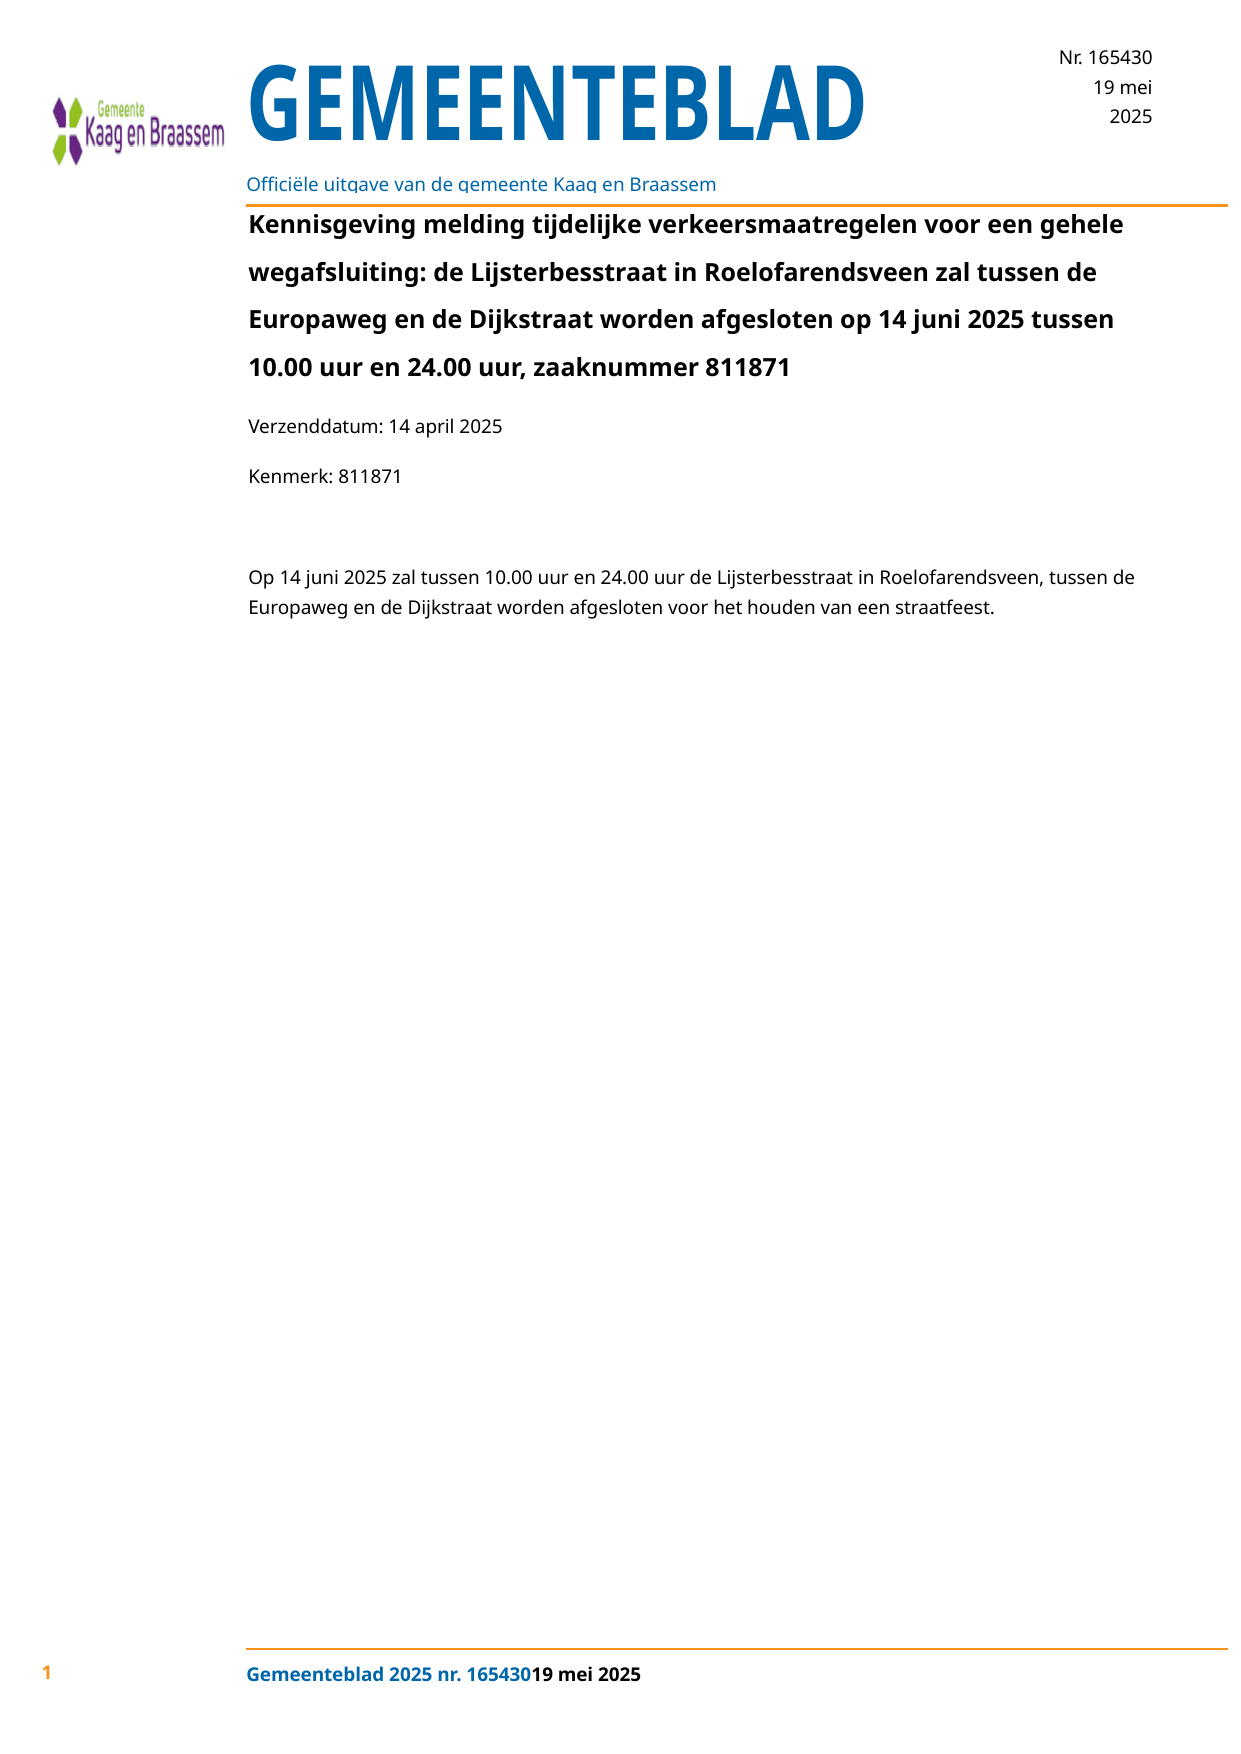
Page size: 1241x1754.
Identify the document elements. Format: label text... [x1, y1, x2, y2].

picture [41, 47, 231, 172]
text Op 14 juni 2025 zal tussen 10.00 uur en 24.00 uur de Lijsterbesstraat in Roelofarendsveen, tussen de Europaweg en de Dijkstraat worden afgesloten voor het houden van een straatfeest. [248, 564, 1152, 620]
text Kennisgeving melding tijdelijke verkeersmaatregelen voor een gehele wegafsluiting: de Lijsterbesstraat in Roelofarendsveen zal tussen de Europaweg en de Dijkstraat worden afgesloten op 14 juni 2025 tussen 10.00 uur en 24.00 uur, zaaknummer 811871 [248, 207, 1152, 384]
text Kenmerk: 811871 [248, 463, 1152, 489]
text Verzenddatum: 14 april 2025 [248, 413, 1152, 439]
